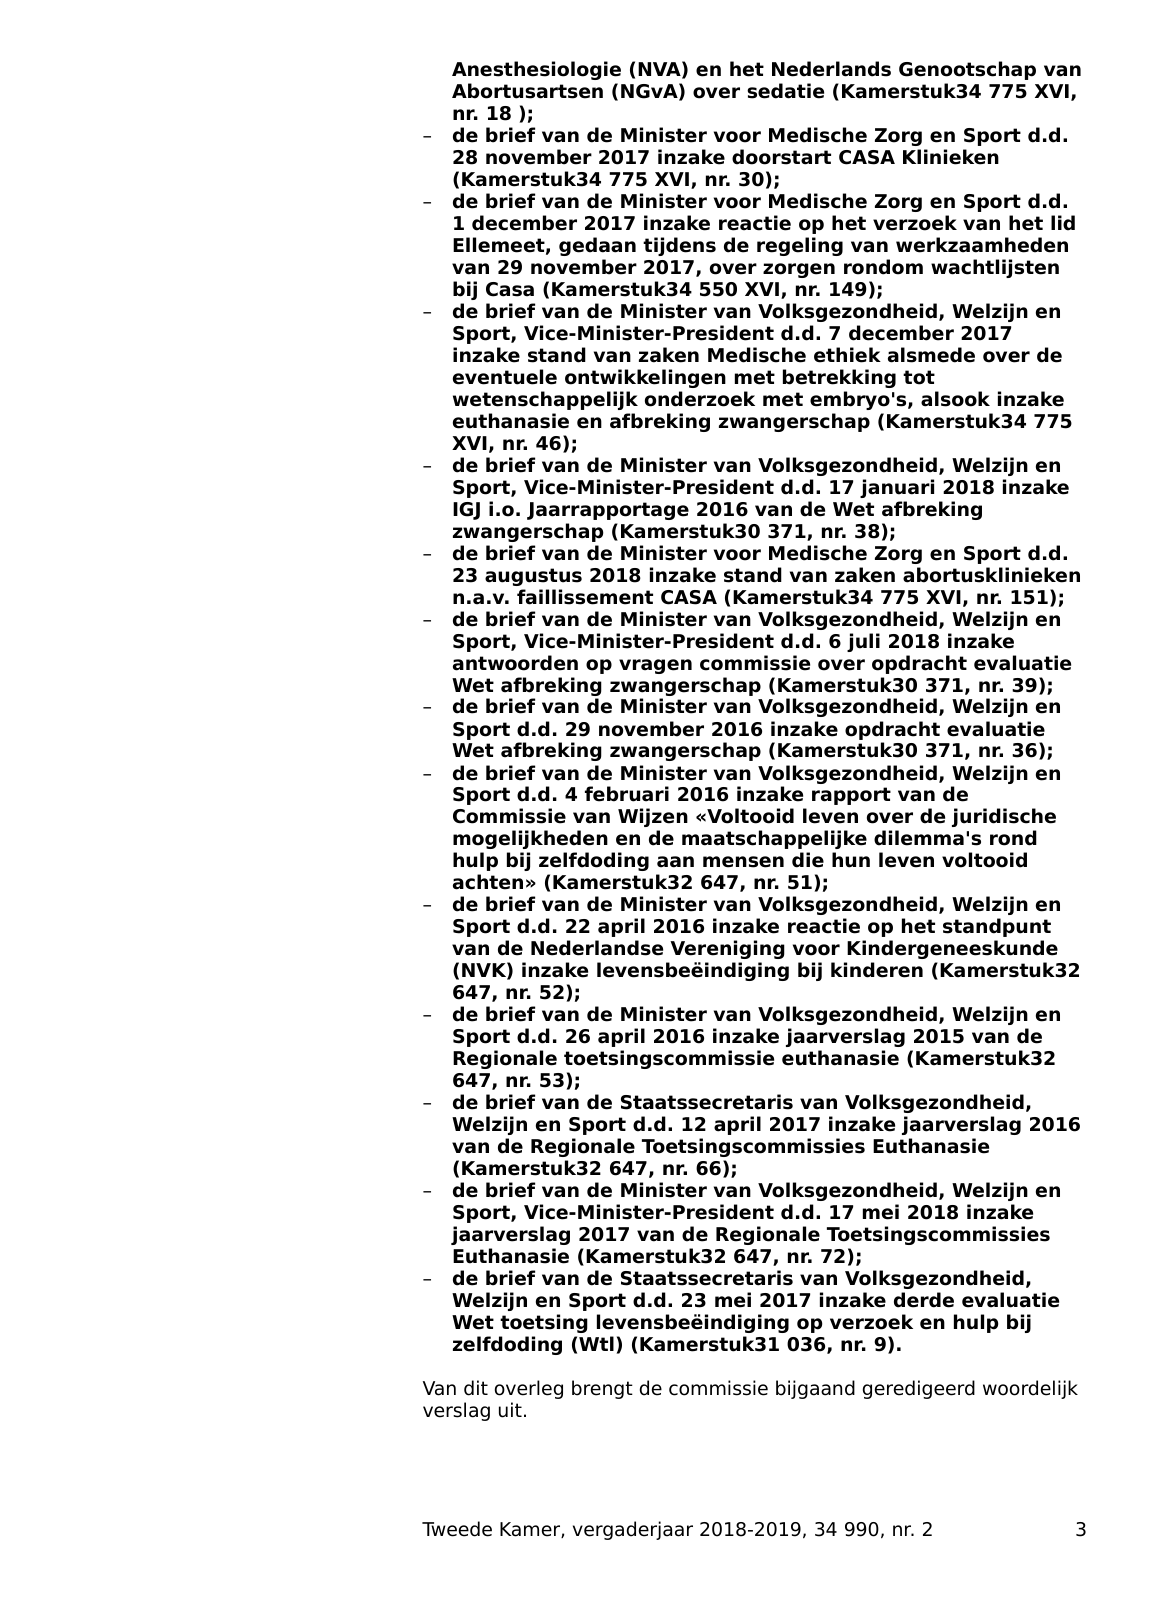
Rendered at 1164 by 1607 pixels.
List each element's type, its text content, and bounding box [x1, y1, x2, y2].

text – de brief van de Minister van Volksgezondheid, Welzijn en Sport, Vice-Minister-President d.d. 17 mei 2018 inzake jaarverslag 2017 van de Regionale Toetsingscommissies Euthanasie (Kamerstuk32 647, nr. 72); [422, 1180, 1087, 1268]
text – de brief van de Minister van Volksgezondheid, Welzijn en Sport, Vice-Minister-President d.d. 17 januari 2018 inzake IGJ i.o. Jaarrapportage 2016 van de Wet afbreking zwangerschap (Kamerstuk30 371, nr. 38); [422, 455, 1087, 543]
text – de brief van de Minister van Volksgezondheid, Welzijn en Sport, Vice-Minister-President d.d. 6 juli 2018 inzake antwoorden op vragen commissie over opdracht evaluatie Wet afbreking zwangerschap (Kamerstuk30 371, nr. 39); [422, 608, 1087, 696]
text – de brief van de Minister voor Medische Zorg en Sport d.d. 23 augustus 2018 inzake stand van zaken abortusklinieken n.a.v. faillissement CASA (Kamerstuk34 775 XVI, nr. 151); [422, 543, 1087, 608]
text Van dit overleg brengt de commissie bijgaand geredigeerd woordelijk verslag uit. [422, 1378, 1087, 1422]
text – de brief van de Minister van Volksgezondheid, Welzijn en Sport d.d. 4 februari 2016 inzake rapport van de Commissie van Wijzen «Voltooid leven over de juridische mogelijkheden en de maatschappelijke dilemma's rond hulp bij zelfdoding aan mensen die hun leven voltooid achten» (Kamerstuk32 647, nr. 51); [422, 762, 1087, 894]
text – de brief van de Minister van Volksgezondheid, Welzijn en Sport, Vice-Minister-President d.d. 7 december 2017 inzake stand van zaken Medische ethiek alsmede over de eventuele ontwikkelingen met betrekking tot wetenschappelijk onderzoek met embryo's, alsook inzake euthanasie en afbreking zwangerschap (Kamerstuk34 775 XVI, nr. 46); [422, 301, 1087, 455]
text – de brief van de Minister voor Medische Zorg en Sport d.d. 28 november 2017 inzake doorstart CASA Klinieken (Kamerstuk34 775 XVI, nr. 30); [422, 125, 1087, 191]
text Anesthesiologie (NVA) en het Nederlands Genootschap van Abortusartsen (NGvA) over sedatie (Kamerstuk34 775 XVI, nr. 18 ); [422, 59, 1087, 125]
text – de brief van de Minister van Volksgezondheid, Welzijn en Sport d.d. 26 april 2016 inzake jaarverslag 2015 van de Regionale toetsingscommissie euthanasie (Kamerstuk32 647, nr. 53); [422, 1004, 1087, 1092]
text – de brief van de Staatssecretaris van Volksgezondheid, Welzijn en Sport d.d. 23 mei 2017 inzake derde evaluatie Wet toetsing levensbeëindiging op verzoek en hulp bij zelfdoding (Wtl) (Kamerstuk31 036, nr. 9). [422, 1268, 1087, 1356]
text – de brief van de Minister van Volksgezondheid, Welzijn en Sport d.d. 29 november 2016 inzake opdracht evaluatie Wet afbreking zwangerschap (Kamerstuk30 371, nr. 36); [422, 696, 1087, 762]
text – de brief van de Minister van Volksgezondheid, Welzijn en Sport d.d. 22 april 2016 inzake reactie op het standpunt van de Nederlandse Vereniging voor Kindergeneeskunde (NVK) inzake levensbeëindiging bij kinderen (Kamerstuk32 647, nr. 52); [422, 894, 1087, 1004]
text – de brief van de Minister voor Medische Zorg en Sport d.d. 1 december 2017 inzake reactie op het verzoek van het lid Ellemeet, gedaan tijdens de regeling van werkzaamheden van 29 november 2017, over zorgen rondom wachtlijsten bij Casa (Kamerstuk34 550 XVI, nr. 149); [422, 191, 1087, 301]
text – de brief van de Staatssecretaris van Volksgezondheid, Welzijn en Sport d.d. 12 april 2017 inzake jaarverslag 2016 van de Regionale Toetsingscommissies Euthanasie (Kamerstuk32 647, nr. 66); [422, 1092, 1087, 1180]
